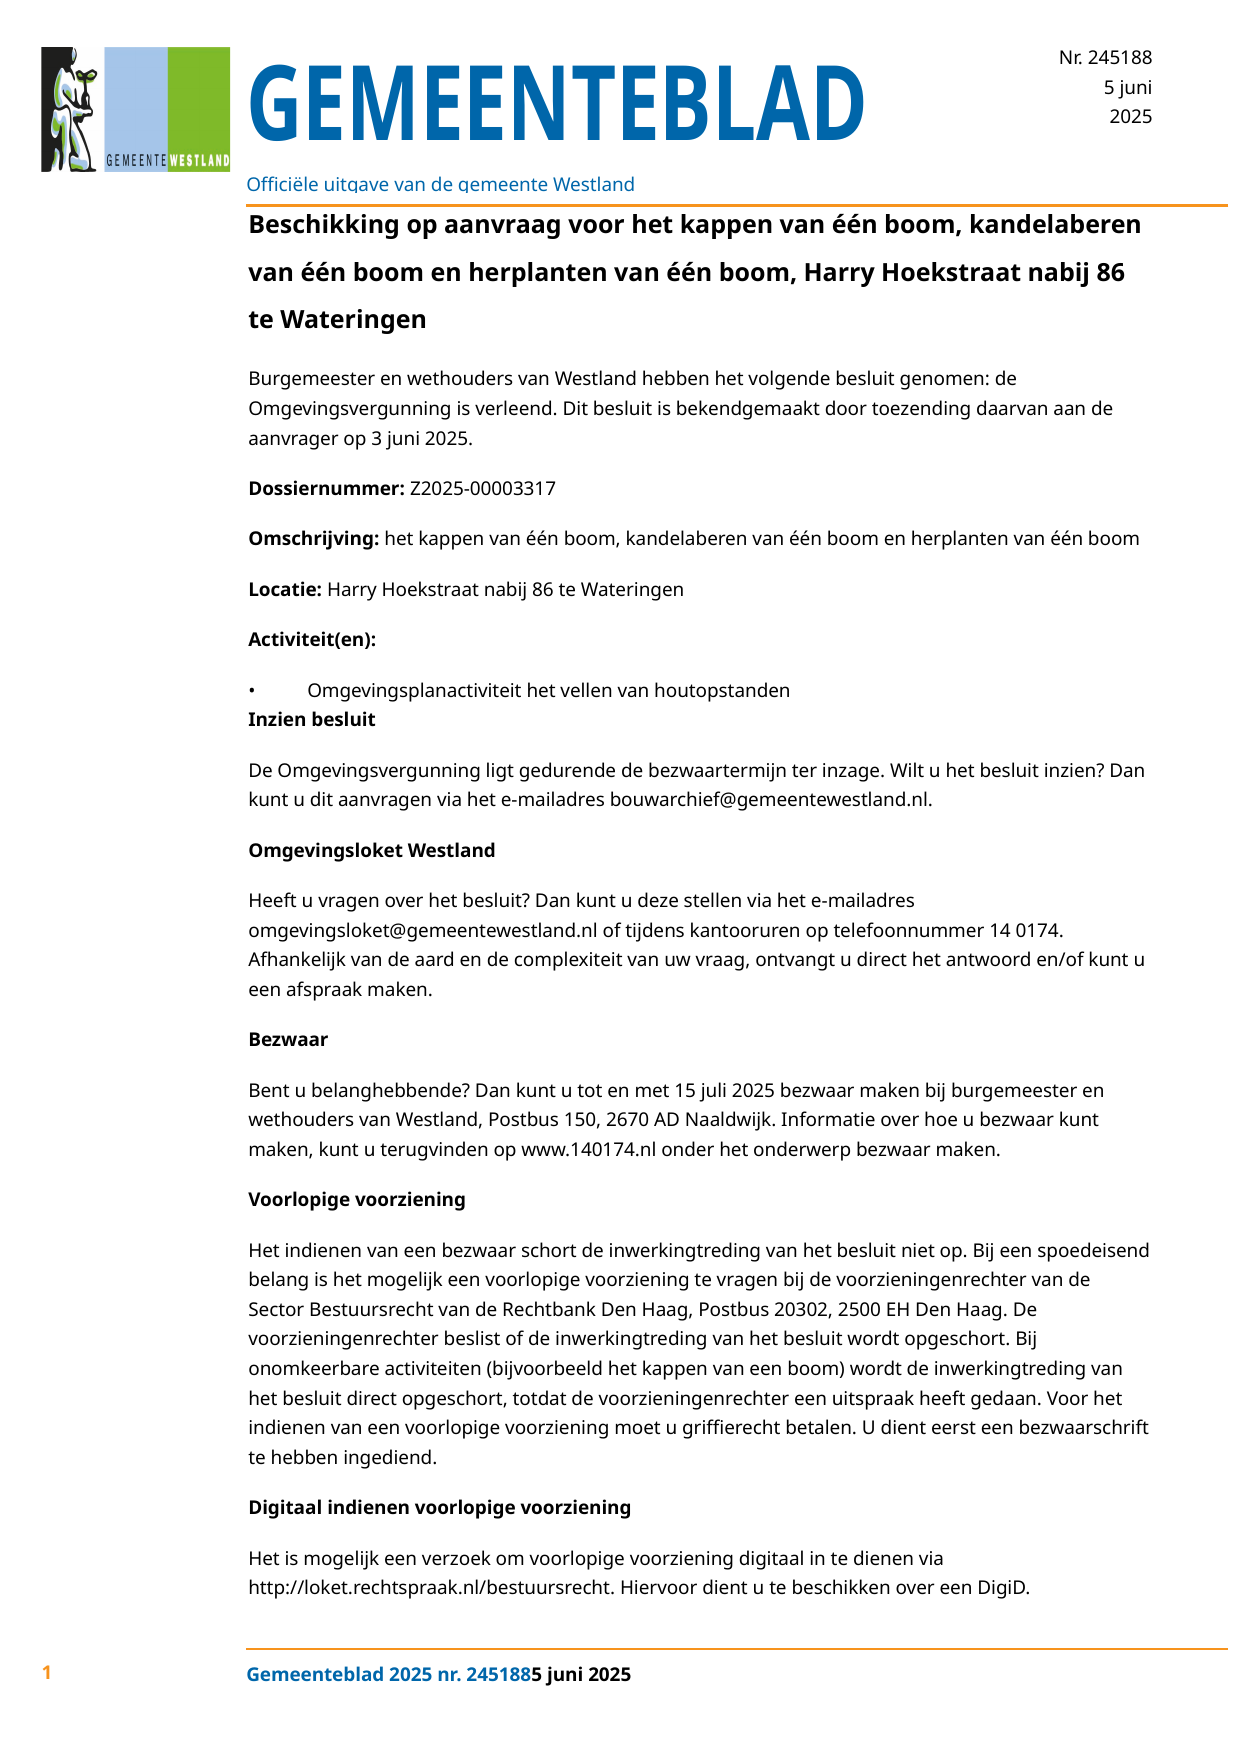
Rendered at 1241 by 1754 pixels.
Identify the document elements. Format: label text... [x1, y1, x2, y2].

text Bezwaar [248, 1026, 1152, 1052]
text Locatie: Harry Hoekstraat nabij 86 te Wateringen [248, 576, 1152, 602]
text Bent u belanghebbende? Dan kunt u tot en met 15 juli 2025 bezwaar maken bij burgemeester en wethouders van Westland, Postbus 150, 2670 AD Naaldwijk. Informatie over hoe u bezwaar kunt maken, kunt u terugvinden op www.140174.nl onder het onderwerp bezwaar maken. [248, 1077, 1152, 1162]
picture [41, 47, 231, 172]
text Digitaal indienen voorlopige voorziening [248, 1494, 1152, 1520]
text De Omgevingsvergunning ligt gedurende de bezwaartermijn ter inzage. Wilt u het besluit inzien? Dan kunt u dit aanvragen via het e-mailadres bouwarchief@gemeentewestland.nl. [248, 757, 1152, 812]
text Omgevingsloket Westland [248, 837, 1152, 862]
text Omschrijving: het kappen van één boom, kandelaberen van één boom en herplanten van één boom [248, 526, 1152, 551]
text Beschikking op aanvraag voor het kappen van één boom, kandelaberen van één boom en herplanten van één boom, Harry Hoekstraat nabij 86 te Wateringen [248, 207, 1152, 336]
text Heeft u vragen over het besluit? Dan kunt u deze stellen via het e-mailadres omgevingsloket@gemeentewestland.nl of tijdens kantooruren op telefoonnummer 14 0174. Afhankelijk van de aard en de complexiteit van uw vraag, ontvangt u direct het antwoord en/of kunt u een afspraak maken. [248, 887, 1152, 1002]
text Het is mogelijk een verzoek om voorlopige voorziening digitaal in te dienen via http://loket.rechtspraak.nl/bestuursrecht. Hiervoor dient u te beschikken over een DigiD. [248, 1545, 1152, 1600]
text Inzien besluit [248, 706, 1152, 732]
text Het indienen van een bezwaar schort de inwerkingtreding van het besluit niet op. Bij een spoedeisend belang is het mogelijk een voorlopige voorziening te vragen bij de voorzieningenrechter van de Sector Bestuursrecht van de Rechtbank Den Haag, Postbus 20302, 2500 EH Den Haag. De voorzieningenrechter beslist of de inwerkingtreding van het besluit wordt opgeschort. Bij onomkeerbare activiteiten (bijvoorbeeld het kappen van een boom) wordt de inwerkingtreding van het besluit direct opgeschort, totdat de voorzieningenrechter een uitspraak heeft gedaan. Voor het indienen van een voorlopige voorziening moet u griffierecht betalen. U dient eerst een bezwaarschrift te hebben ingediend. [248, 1237, 1152, 1469]
text Burgemeester en wethouders van Westland hebben het volgende besluit genomen: de Omgevingsvergunning is verleend. Dit besluit is bekendgemaakt door toezending daarvan aan de aanvrager op 3 juni 2025. [248, 366, 1152, 450]
text Dossiernummer: Z2025-00003317 [248, 475, 1152, 501]
text Activiteit(en): [248, 626, 1152, 652]
list Omgevingsplanactiviteit het vellen van houtopstanden [248, 677, 1152, 702]
text Voorlopige voorziening [248, 1186, 1152, 1212]
